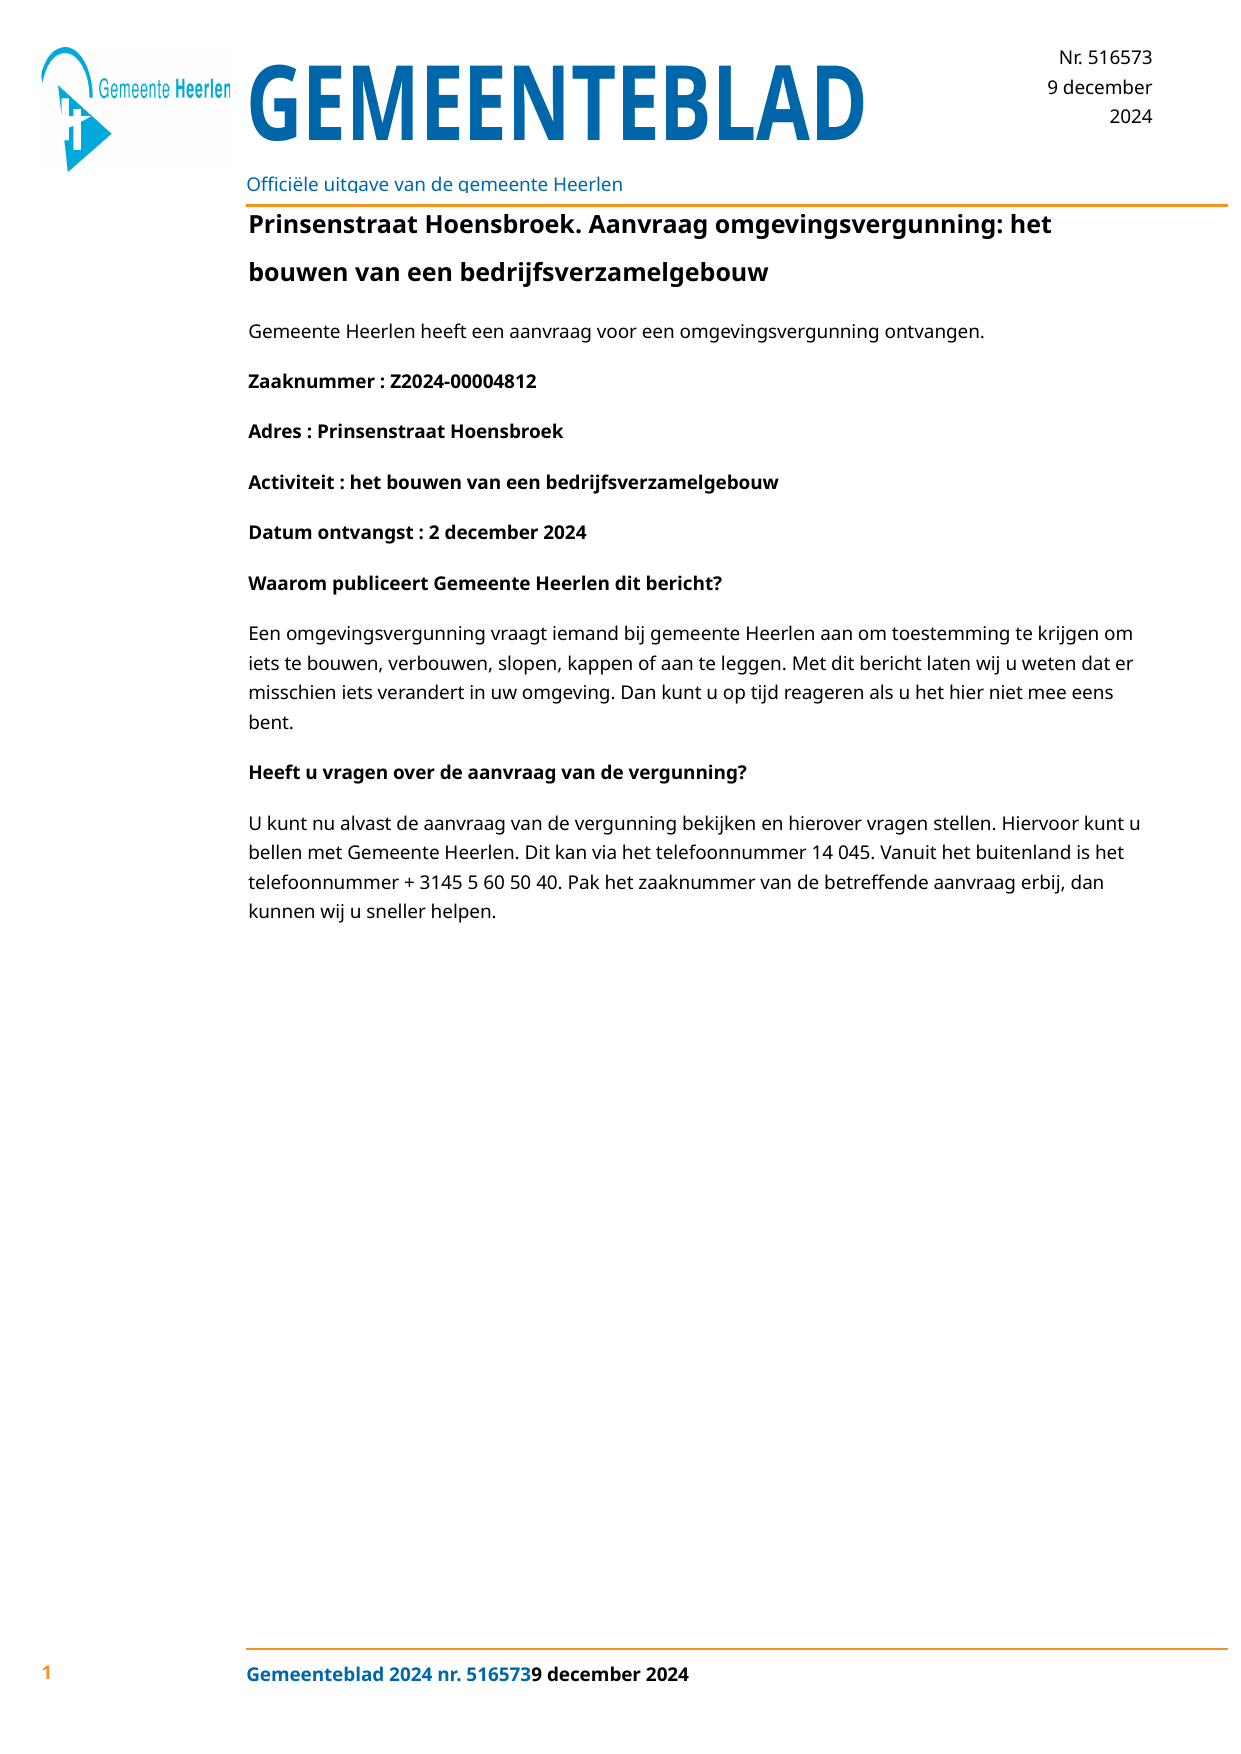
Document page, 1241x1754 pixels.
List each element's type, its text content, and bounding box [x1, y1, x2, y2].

picture [41, 47, 59, 70]
picture [41, 47, 231, 172]
text Prinsenstraat Hoensbroek. Aanvraag omgevingsvergunning: het bouwen van een bedrijfsverzamelgebouw [248, 207, 1152, 288]
text Zaaknummer : Z2024-00004812 [248, 368, 1152, 394]
text Een omgevingsvergunning vraagt iemand bij gemeente Heerlen aan om toestemming te krijgen om iets te bouwen, verbouwen, slopen, kappen of aan te leggen. Met dit bericht laten wij u weten dat er misschien iets verandert in uw omgeving. Dan kunt u op tijd reageren als u het hier niet mee eens bent. [248, 620, 1152, 735]
text Adres : Prinsenstraat Hoensbroek [248, 419, 1152, 444]
text Activiteit : het bouwen van een bedrijfsverzamelgebouw [248, 469, 1152, 495]
text U kunt nu alvast de aanvraag van de vergunning bekijken en hierover vragen stellen. Hiervoor kunt u bellen met Gemeente Heerlen. Dit kan via het telefoonnummer 14 045. Vanuit het buitenland is het telefoonnummer + 3145 5 60 50 40. Pak het zaaknummer van de betreffende aanvraag erbij, dan kunnen wij u sneller helpen. [248, 810, 1152, 924]
text Gemeente Heerlen heeft een aanvraag voor een omgevingsvergunning ontvangen. [248, 318, 1152, 344]
text Waarom publiceert Gemeente Heerlen dit bericht? [248, 570, 1152, 596]
text Datum ontvangst : 2 december 2024 [248, 519, 1152, 545]
text Heeft u vragen over de aanvraag van de vergunning? [248, 759, 1152, 785]
